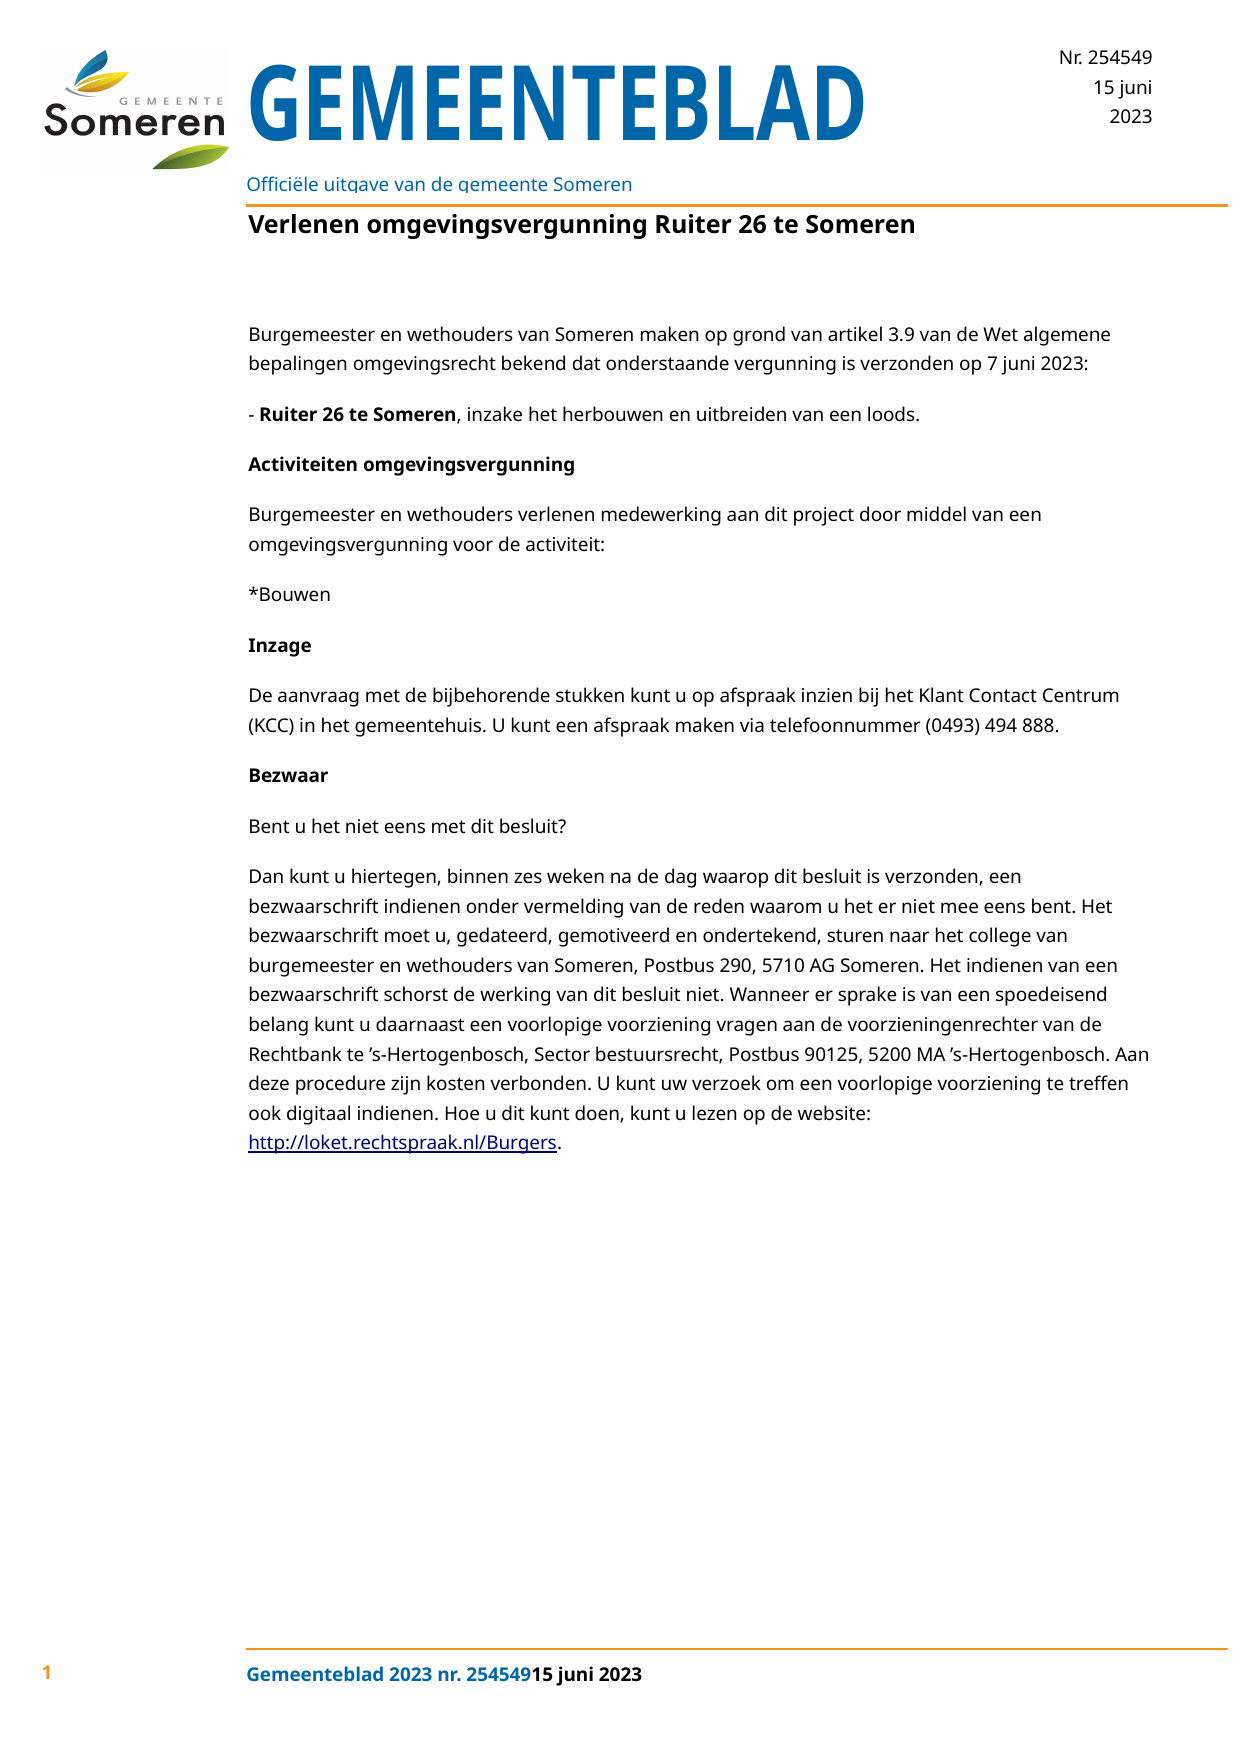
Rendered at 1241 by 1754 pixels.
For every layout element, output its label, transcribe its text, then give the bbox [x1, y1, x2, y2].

text Verlenen omgevingsvergunning Ruiter 26 te Someren [248, 207, 1152, 241]
text Inzage [248, 632, 1152, 658]
text Burgemeester en wethouders verlenen medewerking aan dit project door middel van een omgevingsvergunning voor de activiteit: [248, 502, 1152, 557]
text Activiteiten omgevingsvergunning [248, 451, 1152, 477]
text - Ruiter 26 te Someren, inzake het herbouwen en uitbreiden van een loods. [248, 401, 1152, 426]
text *Bouwen [248, 582, 1152, 607]
text De aanvraag met de bijbehorende stukken kunt u op afspraak inzien bij het Klant Contact Centrum (KCC) in het gemeentehuis. U kunt een afspraak maken via telefoonnummer (0493) 494 888. [248, 682, 1152, 738]
text Burgemeester en wethouders van Someren maken op grond van artikel 3.9 van de Wet algemene bepalingen omgevingsrecht bekend dat onderstaande vergunning is verzonden op 7 juni 2023: [248, 321, 1152, 376]
text Dan kunt u hiertegen, binnen zes weken na de dag waarop dit besluit is verzonden, een bezwaarschrift indienen onder vermelding van de reden waarom u het er niet mee eens bent. Het bezwaarschrift moet u, gedateerd, gemotiveerd en ondertekend, sturen naar het college van burgemeester en wethouders van Someren, Postbus 290, 5710 AG Someren. Het indienen van een bezwaarschrift schorst de werking van dit besluit niet. Wanneer er sprake is van een spoedeisend belang kunt u daarnaast een voorlopige voorziening vragen aan de voorzieningenrechter van de Rechtbank te ’s-Hertogenbosch, Sector bestuursrecht, Postbus 90125, 5200 MA ’s-Hertogenbosch. Aan deze procedure zijn kosten verbonden. U kunt uw verzoek om een voorlopige voorziening te treffen ook digitaal indienen. Hoe u dit kunt doen, kunt u lezen op de website: http://loket.rechtspraak.nl/Burgers. [248, 863, 1152, 1155]
picture [41, 47, 231, 172]
text Bezwaar [248, 762, 1152, 788]
text Bent u het niet eens met dit besluit? [248, 813, 1152, 838]
